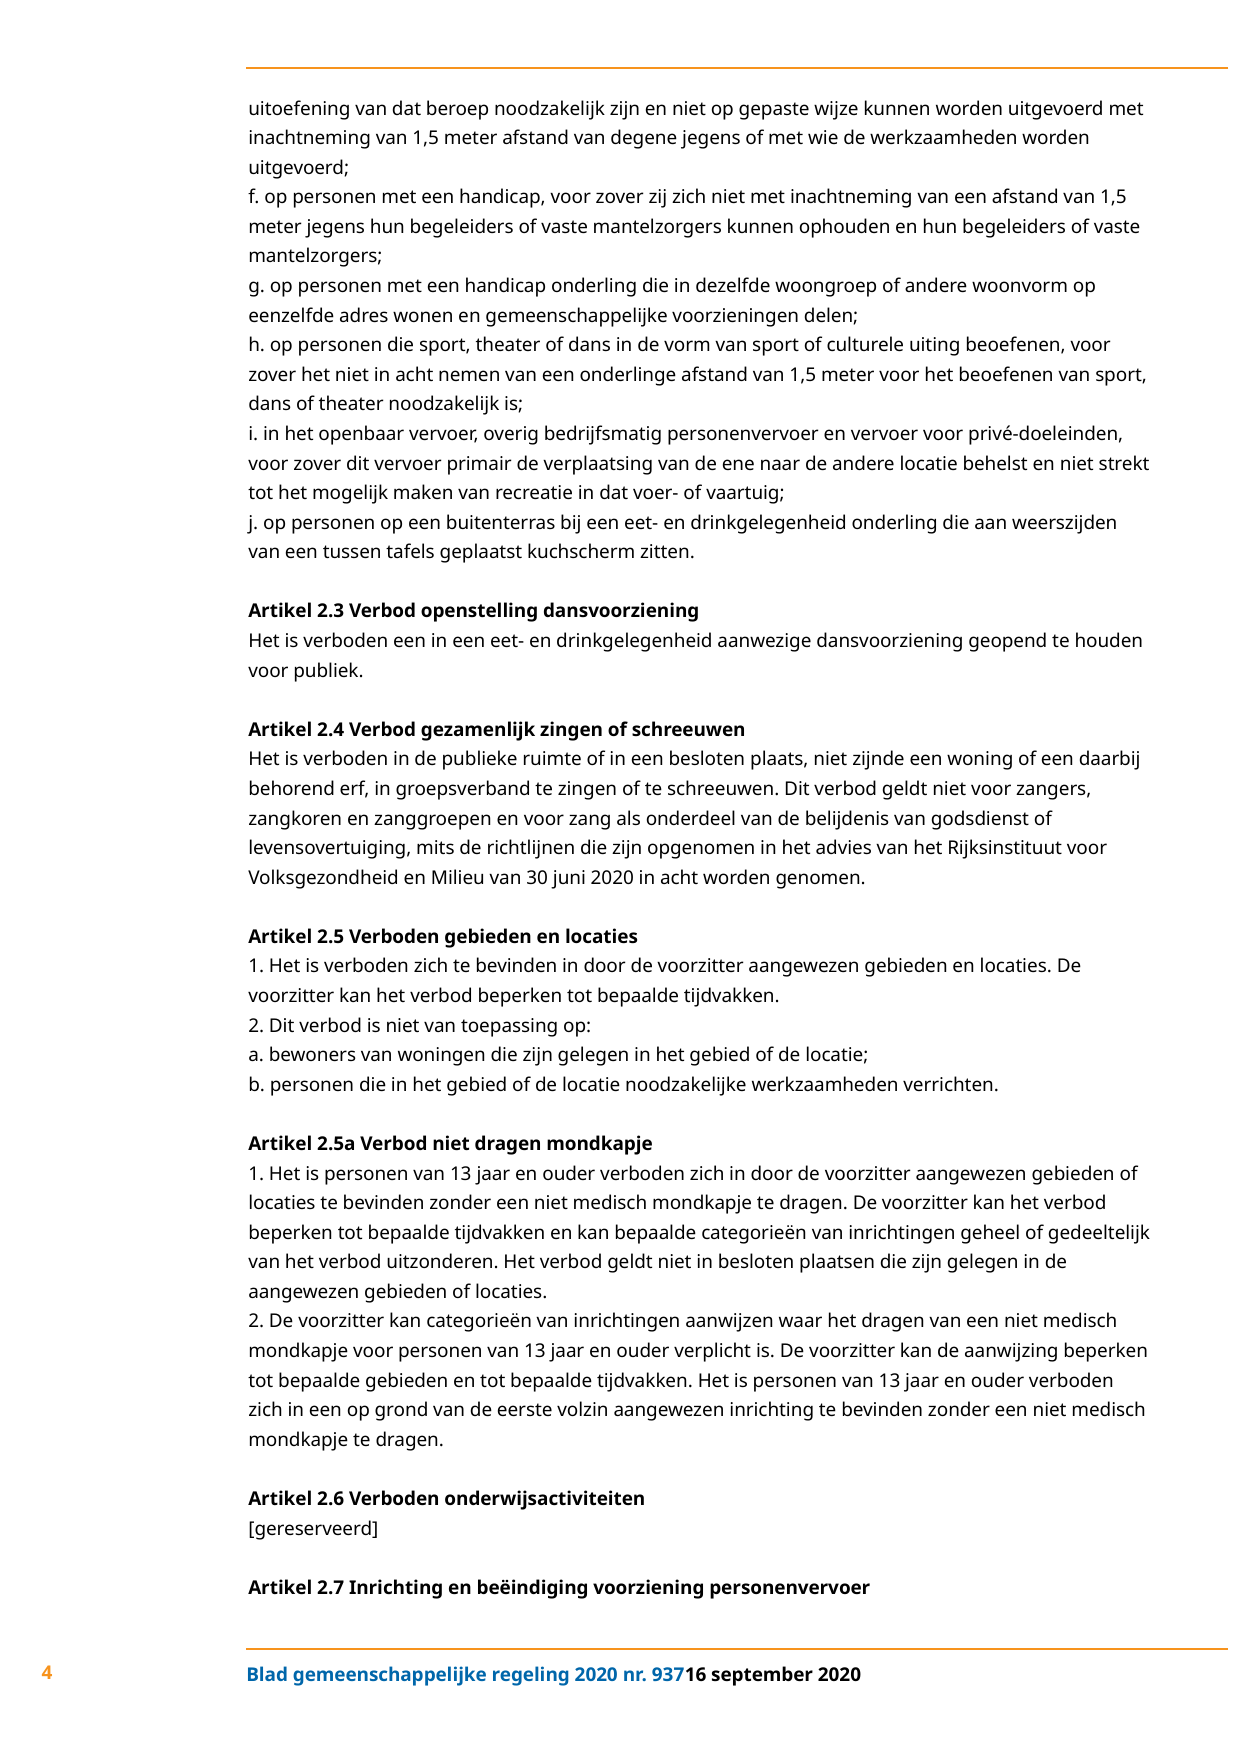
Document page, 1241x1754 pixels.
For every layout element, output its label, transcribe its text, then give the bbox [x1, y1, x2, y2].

text Artikel 2.5a Verbod niet dragen mondkapje [248, 1130, 1152, 1156]
text Artikel 2.6 Verboden onderwijsactiviteiten [248, 1485, 1152, 1511]
text i. in het openbaar vervoer, overig bedrijfsmatig personenvervoer en vervoer voor privé-doeleinden, voor zover dit vervoer primair de verplaatsing van de ene naar de andere locatie behelst en niet strekt tot het mogelijk maken van recreatie in dat voer- of vaartuig; [248, 420, 1152, 505]
text [gereserveerd] [248, 1515, 1152, 1541]
text a. bewoners van woningen die zijn gelegen in het gebied of de locatie; [248, 1041, 1152, 1067]
text 1. Het is personen van 13 jaar en ouder verboden zich in door de voorzitter aangewezen gebieden of locaties te bevinden zonder een niet medisch mondkapje te dragen. De voorzitter kan het verbod beperken tot bepaalde tijdvakken en kan bepaalde categorieën van inrichtingen geheel of gedeeltelijk van het verbod uitzonderen. Het verbod geldt niet in besloten plaatsen die zijn gelegen in de aangewezen gebieden of locaties. [248, 1160, 1152, 1304]
picture [41, 47, 231, 172]
text Artikel 2.5 Verboden gebieden en locaties [248, 923, 1152, 949]
text g. op personen met een handicap onderling die in dezelfde woongroep of andere woonvorm op eenzelfde adres wonen en gemeenschappelijke voorzieningen delen; [248, 272, 1152, 328]
text j. op personen op een buitenterras bij een eet- en drinkgelegenheid onderling die aan weerszijden van een tussen tafels geplaatst kuchscherm zitten. [248, 509, 1152, 564]
text Artikel 2.4 Verbod gezamenlijk zingen of schreeuwen [248, 716, 1152, 742]
text b. personen die in het gebied of de locatie noodzakelijke werkzaamheden verrichten. [248, 1071, 1152, 1097]
text 2. De voorzitter kan categorieën van inrichtingen aanwijzen waar het dragen van een niet medisch mondkapje voor personen van 13 jaar en ouder verplicht is. De voorzitter kan de aanwijzing beperken tot bepaalde gebieden en tot bepaalde tijdvakken. Het is personen van 13 jaar en ouder verboden zich in een op grond van de eerste volzin aangewezen inrichting te bevinden zonder een niet medisch mondkapje te dragen. [248, 1308, 1152, 1452]
text Het is verboden een in een eet- en drinkgelegenheid aanwezige dansvoorziening geopend te houden voor publiek. [248, 627, 1152, 683]
text 1. Het is verboden zich te bevinden in door de voorzitter aangewezen gebieden en locaties. De voorzitter kan het verbod beperken tot bepaalde tijdvakken. [248, 953, 1152, 1008]
text 2. Dit verbod is niet van toepassing op: [248, 1012, 1152, 1038]
text Artikel 2.3 Verbod openstelling dansvoorziening [248, 598, 1152, 623]
text h. op personen die sport, theater of dans in de vorm van sport of culturele uiting beoefenen, voor zover het niet in acht nemen van een onderlinge afstand van 1,5 meter voor het beoefenen van sport, dans of theater noodzakelijk is; [248, 331, 1152, 416]
text uitoefening van dat beroep noodzakelijk zijn en niet op gepaste wijze kunnen worden uitgevoerd met inachtneming van 1,5 meter afstand van degene jegens of met wie de werkzaamheden worden uitgevoerd; [248, 95, 1152, 180]
text f. op personen met een handicap, voor zover zij zich niet met inachtneming van een afstand van 1,5 meter jegens hun begeleiders of vaste mantelzorgers kunnen ophouden en hun begeleiders of vaste mantelzorgers; [248, 183, 1152, 268]
text Het is verboden in de publieke ruimte of in een besloten plaats, niet zijnde een woning of een daarbij behorend erf, in groepsverband te zingen of te schreeuwen. Dit verbod geldt niet voor zangers, zangkoren en zanggroepen en voor zang als onderdeel van de belijdenis van godsdienst of levensovertuiging, mits de richtlijnen die zijn opgenomen in het advies van het Rijksinstituut voor Volksgezondheid en Milieu van 30 juni 2020 in acht worden genomen. [248, 746, 1152, 890]
text Artikel 2.7 Inrichting en beëindiging voorziening personenvervoer [248, 1574, 1152, 1600]
